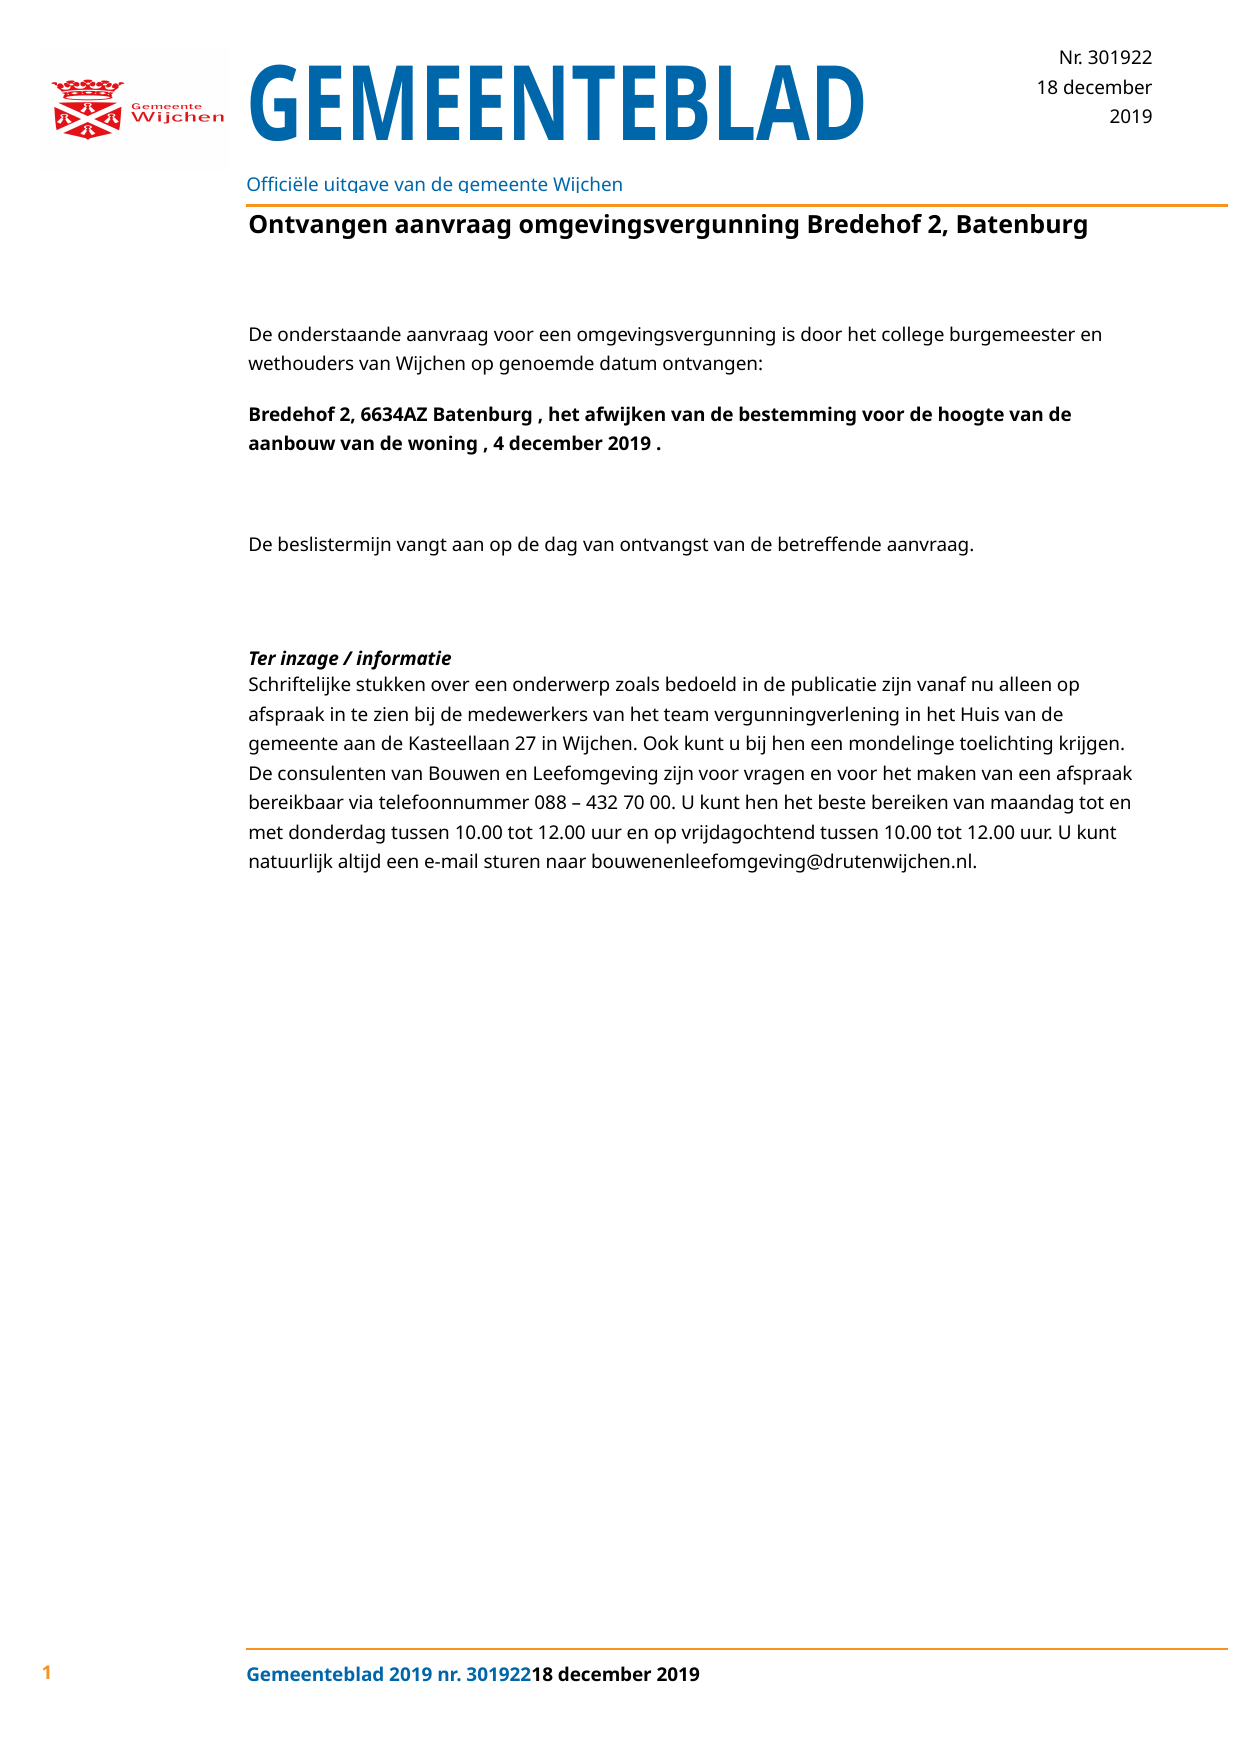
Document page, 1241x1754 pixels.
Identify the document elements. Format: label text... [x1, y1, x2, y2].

text Ontvangen aanvraag omgevingsvergunning Bredehof 2, Batenburg [248, 207, 1152, 241]
text Bredehof 2, 6634AZ Batenburg , het afwijken van de bestemming voor de hoogte van de aanbouw van de woning , 4 december 2019 . [248, 401, 1152, 456]
text Ter inzage / informatie [248, 646, 1152, 671]
text De beslistermijn vangt aan op de dag van ontvangst van de betreffende aanvraag. [248, 531, 1152, 557]
text De onderstaande aanvraag voor een omgevingsvergunning is door het college burgemeester en wethouders van Wijchen op genoemde datum ontvangen: [248, 321, 1152, 376]
picture [41, 47, 231, 172]
text Schriftelijke stukken over een onderwerp zoals bedoeld in de publicatie zijn vanaf nu alleen op afspraak in te zien bij de medewerkers van het team vergunningverlening in het Huis van de gemeente aan de Kasteellaan 27 in Wijchen. Ook kunt u bij hen een mondelinge toelichting krijgen. De consulenten van Bouwen en Leefomgeving zijn voor vragen en voor het maken van een afspraak bereikbaar via telefoonnummer 088 – 432 70 00. U kunt hen het beste bereiken van maandag tot en met donderdag tussen 10.00 tot 12.00 uur en op vrijdagochtend tussen 10.00 tot 12.00 uur. U kunt natuurlijk altijd een e-mail sturen naar bouwenenleefomgeving@drutenwijchen.nl. [248, 671, 1152, 874]
